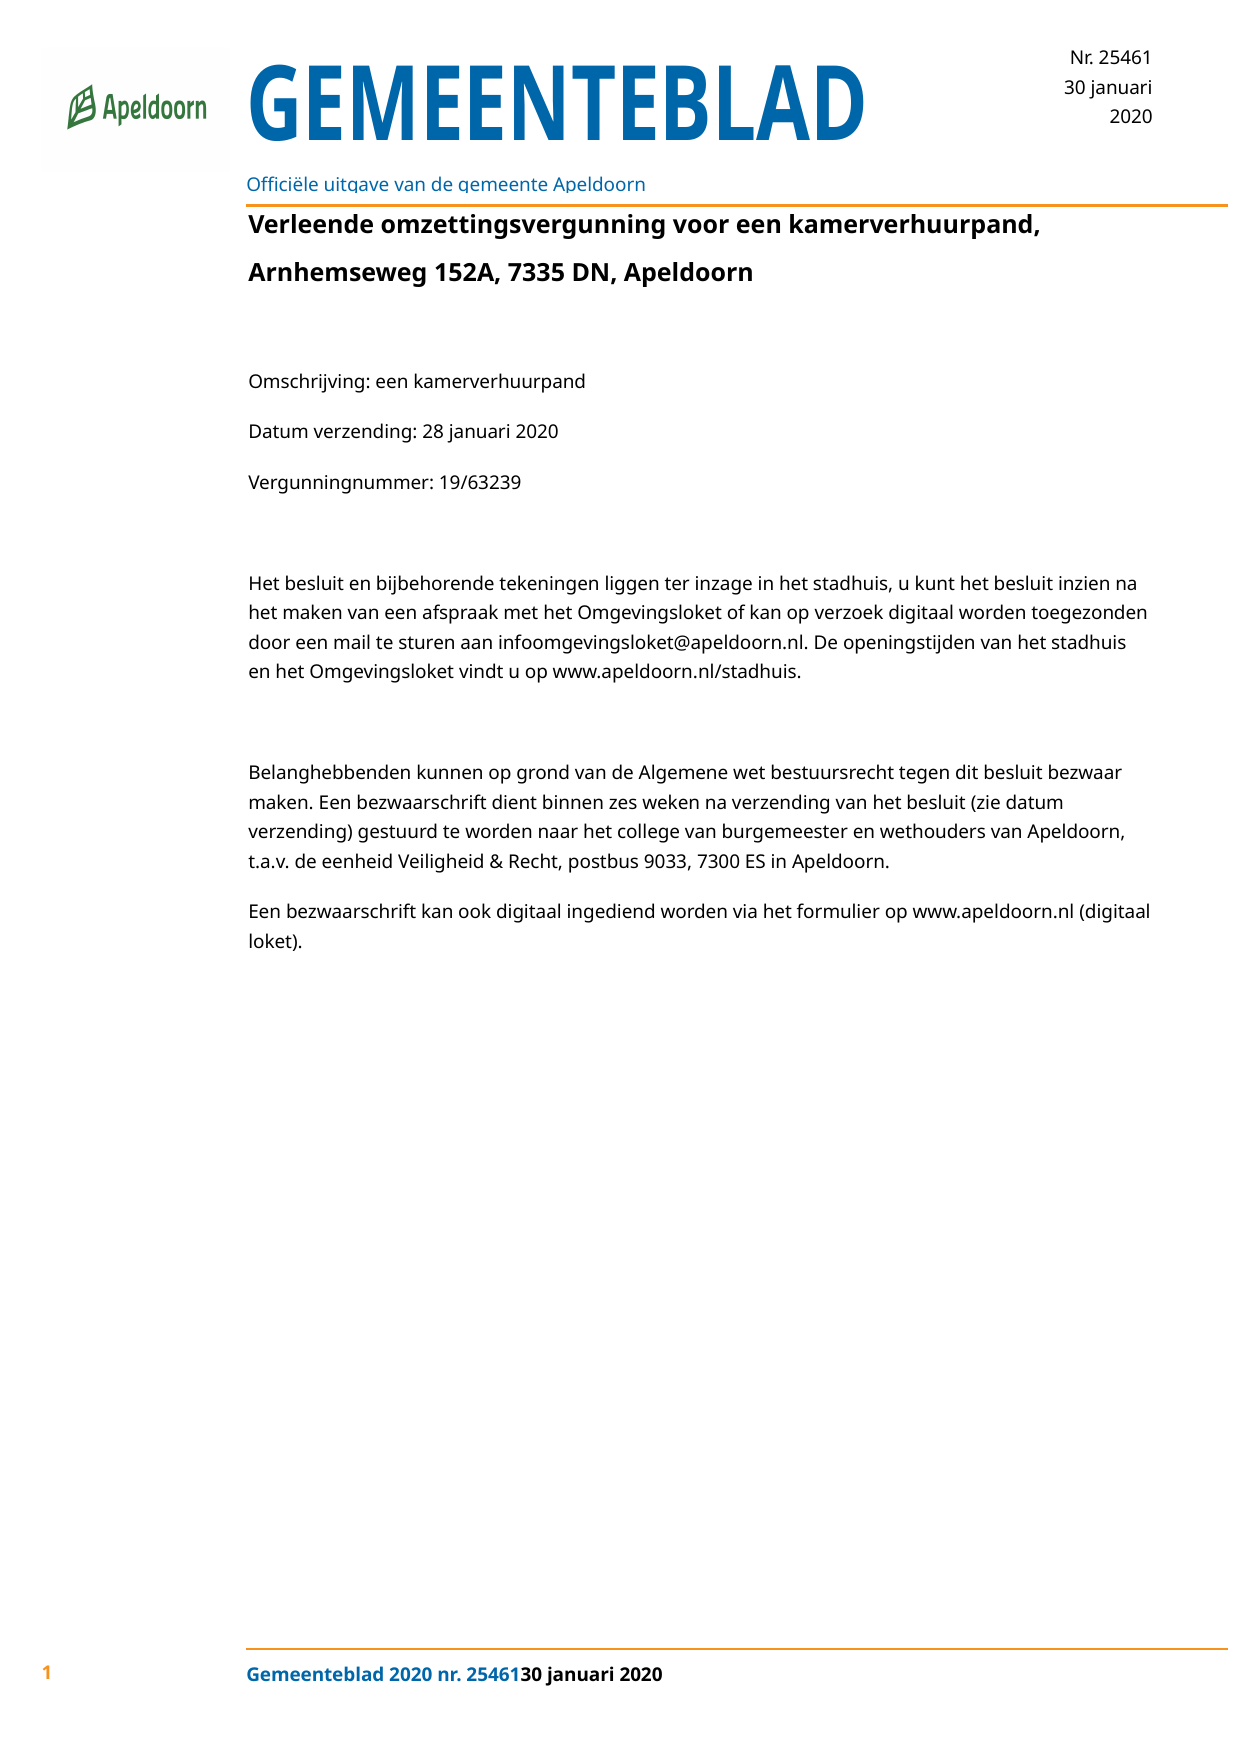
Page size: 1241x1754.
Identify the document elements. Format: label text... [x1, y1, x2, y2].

text Het besluit en bijbehorende tekeningen liggen ter inzage in het stadhuis, u kunt het besluit inzien na het maken van een afspraak met het Omgevingsloket of kan op verzoek digitaal worden toegezonden door een mail te sturen aan infoomgevingsloket@apeldoorn.nl. De openingstijden van het stadhuis en het Omgevingsloket vindt u op www.apeldoorn.nl/stadhuis. [248, 570, 1152, 684]
text Belanghebbenden kunnen op grond van de Algemene wet bestuursrecht tegen dit besluit bezwaar maken. Een bezwaarschrift dient binnen zes weken na verzending van het besluit (zie datum verzending) gestuurd te worden naar het college van burgemeester en wethouders van Apeldoorn, t.a.v. de eenheid Veiligheid & Recht, postbus 9033, 7300 ES in Apeldoorn. [248, 759, 1152, 874]
text Een bezwaarschrift kan ook digitaal ingediend worden via het formulier op www.apeldoorn.nl (digitaal loket). [248, 899, 1152, 954]
text Vergunningnummer: 19/63239 [248, 469, 1152, 495]
text Verleende omzettingsvergunning voor een kamerverhuurpand, Arnhemseweg 152A, 7335 DN, Apeldoorn [248, 207, 1152, 288]
picture [41, 47, 231, 172]
text Datum verzending: 28 januari 2020 [248, 419, 1152, 444]
text Omschrijving: een kamerverhuurpand [248, 368, 1152, 394]
